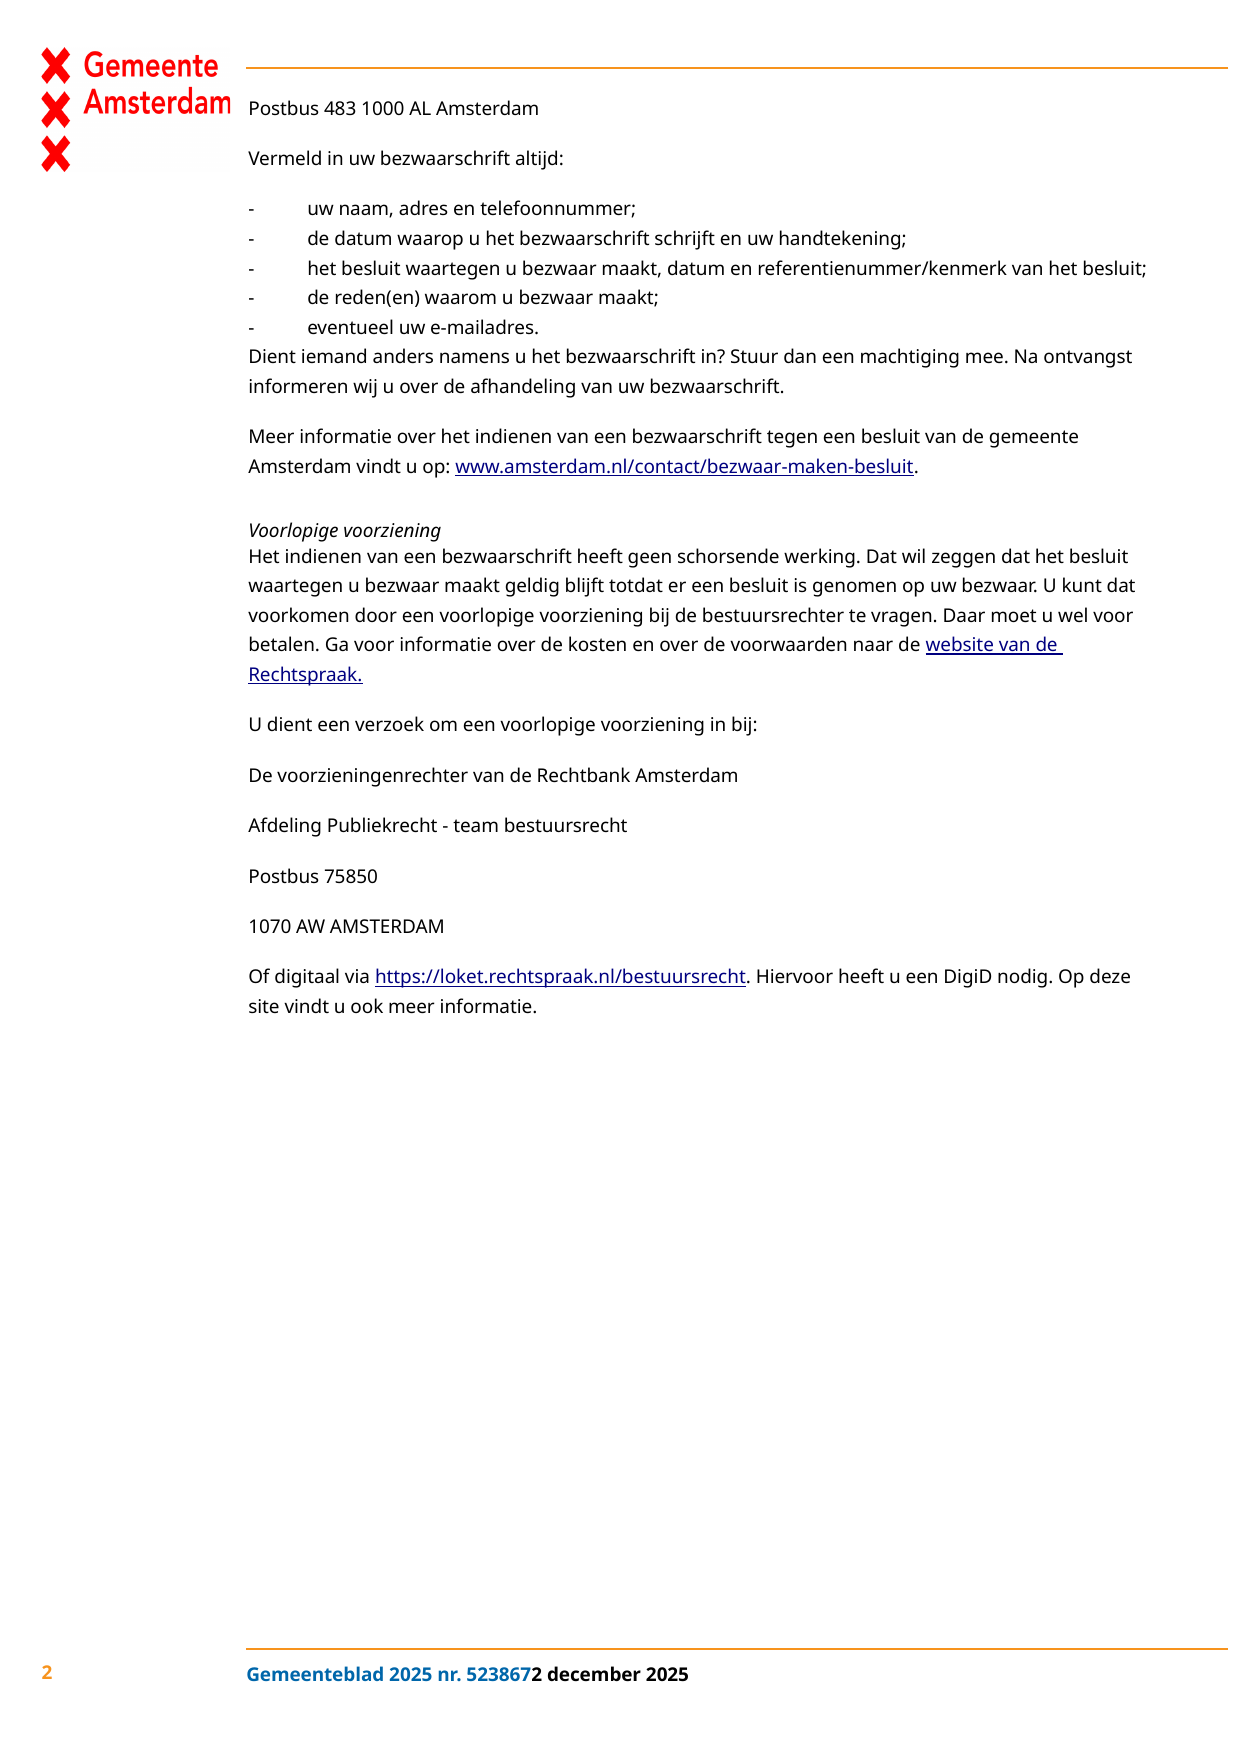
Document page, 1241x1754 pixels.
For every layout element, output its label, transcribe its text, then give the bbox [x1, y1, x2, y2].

text 1070 AW AMSTERDAM [248, 913, 1152, 939]
text De voorzieningenrechter van de Rechtbank Amsterdam [248, 762, 1152, 788]
list de reden(en) waarom u bezwaar maakt; [248, 284, 1152, 310]
text Postbus 483 1000 AL Amsterdam [248, 95, 1152, 121]
text Afdeling Publiekrecht - team bestuursrecht [248, 812, 1152, 838]
list uw naam, adres en telefoonnummer; [248, 196, 1152, 221]
text U dient een verzoek om een voorlopige voorziening in bij: [248, 712, 1152, 737]
text Of digitaal via https://loket.rechtspraak.nl/bestuursrecht. Hiervoor heeft u een DigiD nodig. Op deze site vindt u ook meer informatie. [248, 964, 1152, 1019]
list de datum waarop u het bezwaarschrift schrijft en uw handtekening; [248, 225, 1152, 251]
text Dient iemand anders namens u het bezwaarschrift in? Stuur dan een machtiging mee. Na ontvangst informeren wij u over de afhandeling van uw bezwaarschrift. [248, 343, 1152, 399]
text Vermeld in uw bezwaarschrift altijd: [248, 145, 1152, 171]
text Voorlopige voorziening [248, 517, 1152, 543]
text Het indienen van een bezwaarschrift heeft geen schorsende werking. Dat wil zeggen dat het besluit waartegen u bezwaar maakt geldig blijft totdat er een besluit is genomen op uw bezwaar. U kunt dat voorkomen door een voorlopige voorziening bij de bestuursrechter te vragen. Daar moet u wel voor betalen. Ga voor informatie over de kosten en over de voorwaarden naar de website van de Rechtspraak. [248, 543, 1152, 687]
list eventueel uw e-mailadres. [248, 314, 1152, 340]
picture [41, 47, 231, 172]
list het besluit waartegen u bezwaar maakt, datum en referentienummer/kenmerk van het besluit; [248, 255, 1152, 281]
text Postbus 75850 [248, 863, 1152, 888]
text Meer informatie over het indienen van een bezwaarschrift tegen een besluit van de gemeente Amsterdam vindt u op: www.amsterdam.nl/contact/bezwaar-maken-besluit. [248, 423, 1152, 479]
